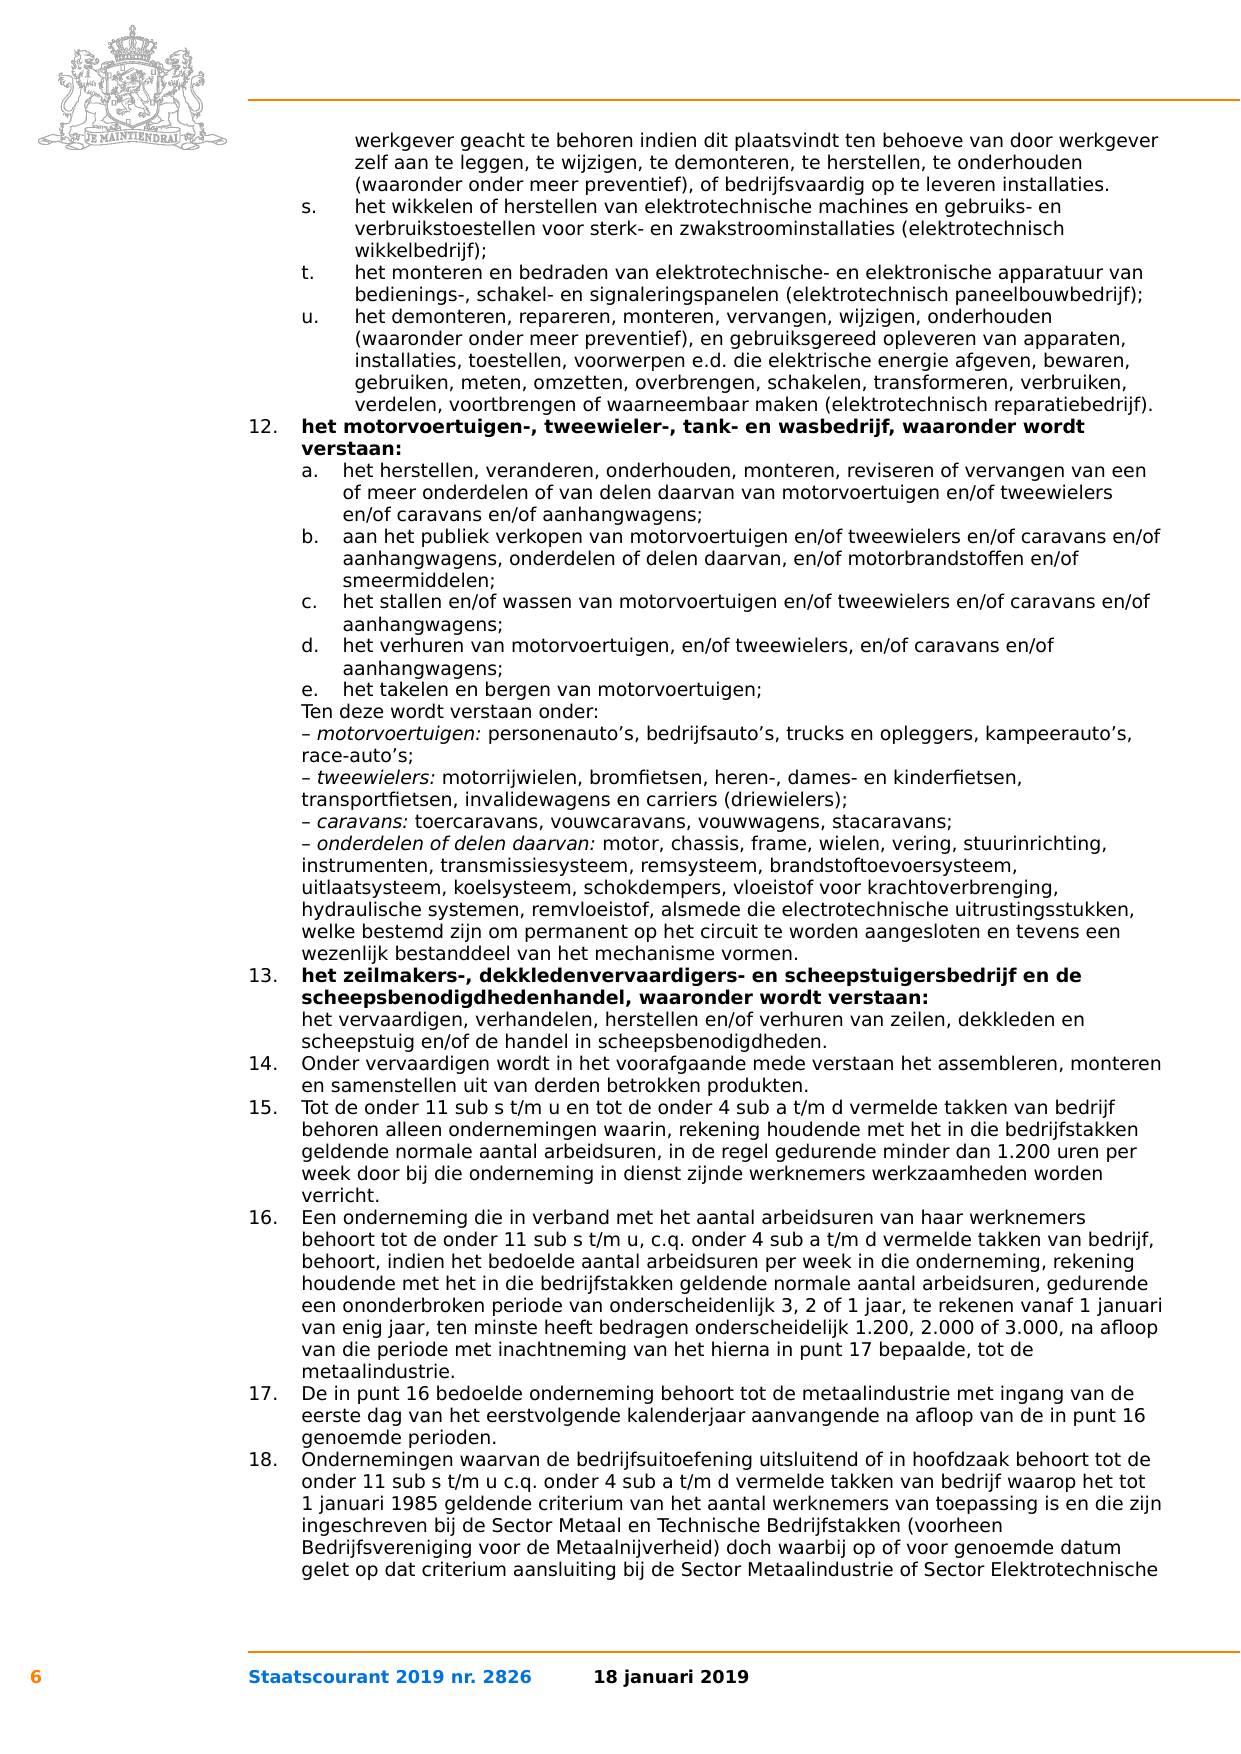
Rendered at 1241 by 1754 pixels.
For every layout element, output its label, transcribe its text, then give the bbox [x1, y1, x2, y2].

text Ten deze wordt verstaan onder: [301, 701, 1163, 723]
text 14. Onder vervaardigen wordt in het voorafgaande mede verstaan het assembleren, monteren en samenstellen uit van derden betrokken produkten. [248, 1053, 1163, 1097]
text 18. Ondernemingen waarvan de bedrijfsuitoefening uitsluitend of in hoofdzaak behoort tot de onder 11 sub s t/m u c.q. onder 4 sub a t/m d vermelde takken van bedrijf waarop het tot 1 januari 1985 geldende criterium van het aantal werknemers van toepassing is en die zijn ingeschreven bij de Sector Metaal en Technische Bedrijfstakken (voorheen Bedrijfsvereniging voor de Metaalnijverheid) doch waarbij op of voor genoemde datum gelet op dat criterium aansluiting bij de Sector Metaalindustrie of Sector Elektrotechnische [248, 1449, 1163, 1581]
text – tweewielers: motorrijwielen, bromfietsen, heren-, dames- en kinderfietsen, transportfietsen, invalidewagens en carriers (driewielers); [301, 767, 1163, 811]
text 13. het zeilmakers-, dekkledenvervaardigers- en scheepstuigersbedrijf en de scheepsbenodigdhedenhandel, waaronder wordt verstaan: [248, 965, 1163, 1009]
text b. aan het publiek verkopen van motorvoertuigen en/of tweewielers en/of caravans en/of aanhangwagens, onderdelen of delen daarvan, en/of motorbrandstoffen en/of smeermiddelen; [301, 526, 1163, 591]
text 12. het motorvoertuigen-, tweewieler-, tank- en wasbedrijf, waaronder wordt verstaan: [248, 416, 1163, 459]
text 15. Tot de onder 11 sub s t/m u en tot de onder 4 sub a t/m d vermelde takken van bedrijf behoren alleen ondernemingen waarin, rekening houdende met het in die bedrijfstakken geldende normale aantal arbeidsuren, in de regel gedurende minder dan 1.200 uren per week door bij die onderneming in dienst zijnde werknemers werkzaamheden worden verricht. [248, 1097, 1163, 1207]
picture [38, 25, 227, 150]
text 16. Een onderneming die in verband met het aantal arbeidsuren van haar werknemers behoort tot de onder 11 sub s t/m u, c.q. onder 4 sub a t/m d vermelde takken van bedrijf, behoort, indien het bedoelde aantal arbeidsuren per week in die onderneming, rekening houdende met het in die bedrijfstakken geldende normale aantal arbeidsuren, gedurende een ononderbroken periode van onderscheidenlijk 3, 2 of 1 jaar, te rekenen vanaf 1 januari van enig jaar, ten minste heeft bedragen onderscheidelijk 1.200, 2.000 of 3.000, na afloop van die periode met inachtneming van het hierna in punt 17 bepaalde, tot de metaalindustrie. [248, 1207, 1163, 1383]
text – caravans: toercaravans, vouwcaravans, vouwwagens, stacaravans; [301, 811, 1163, 833]
text t. het monteren en bedraden van elektrotechnische- en elektronische apparatuur van bedienings-, schakel- en signaleringspanelen (elektrotechnisch paneelbouwbedrijf); [301, 262, 1163, 306]
text u. het demonteren, repareren, monteren, vervangen, wijzigen, onderhouden (waaronder onder meer preventief), en gebruiksgereed opleveren van apparaten, installaties, toestellen, voorwerpen e.d. die elektrische energie afgeven, bewaren, gebruiken, meten, omzetten, overbrengen, schakelen, transformeren, verbruiken, verdelen, voortbrengen of waarneembaar maken (elektrotechnisch reparatiebedrijf). [301, 306, 1163, 416]
text – onderdelen of delen daarvan: motor, chassis, frame, wielen, vering, stuurinrichting, instrumenten, transmissiesysteem, remsysteem, brandstoftoevoersysteem, uitlaatsysteem, koelsysteem, schokdempers, vloeistof voor krachtoverbrenging, hydraulische systemen, remvloeistof, alsmede die electrotechnische uitrustingsstukken, welke bestemd zijn om permanent op het circuit te worden aangesloten en tevens een wezenlijk bestanddeel van het mechanisme vormen. [301, 833, 1163, 965]
text het vervaardigen, verhandelen, herstellen en/of verhuren van zeilen, dekkleden en scheepstuig en/of de handel in scheepsbenodigdheden. [301, 1009, 1163, 1053]
text a. het herstellen, veranderen, onderhouden, monteren, reviseren of vervangen van een of meer onderdelen of van delen daarvan van motorvoertuigen en/of tweewielers en/of caravans en/of aanhangwagens; [301, 459, 1163, 526]
text 17. De in punt 16 bedoelde onderneming behoort tot de metaalindustrie met ingang van de eerste dag van het eerstvolgende kalenderjaar aanvangende na afloop van de in punt 16 genoemde perioden. [248, 1383, 1163, 1449]
text – motorvoertuigen: personenauto’s, bedrijfsauto’s, trucks en opleggers, kampeerauto’s, race-auto’s; [301, 723, 1163, 767]
text d. het verhuren van motorvoertuigen, en/of tweewielers, en/of caravans en/of aanhangwagens; [301, 635, 1163, 679]
text s. het wikkelen of herstellen van elektrotechnische machines en gebruiks- en verbruikstoestellen voor sterk- en zwakstroominstallaties (elektrotechnisch wikkelbedrijf); [301, 196, 1163, 262]
text e. het takelen en bergen van motorvoertuigen; [301, 679, 1163, 701]
text c. het stallen en/of wassen van motorvoertuigen en/of tweewielers en/of caravans en/of aanhangwagens; [301, 591, 1163, 635]
text werkgever geacht te behoren indien dit plaatsvindt ten behoeve van door werkgever zelf aan te leggen, te wijzigen, te demonteren, te herstellen, te onderhouden (waaronder onder meer preventief), of bedrijfsvaardig op te leveren installaties. [301, 130, 1163, 196]
